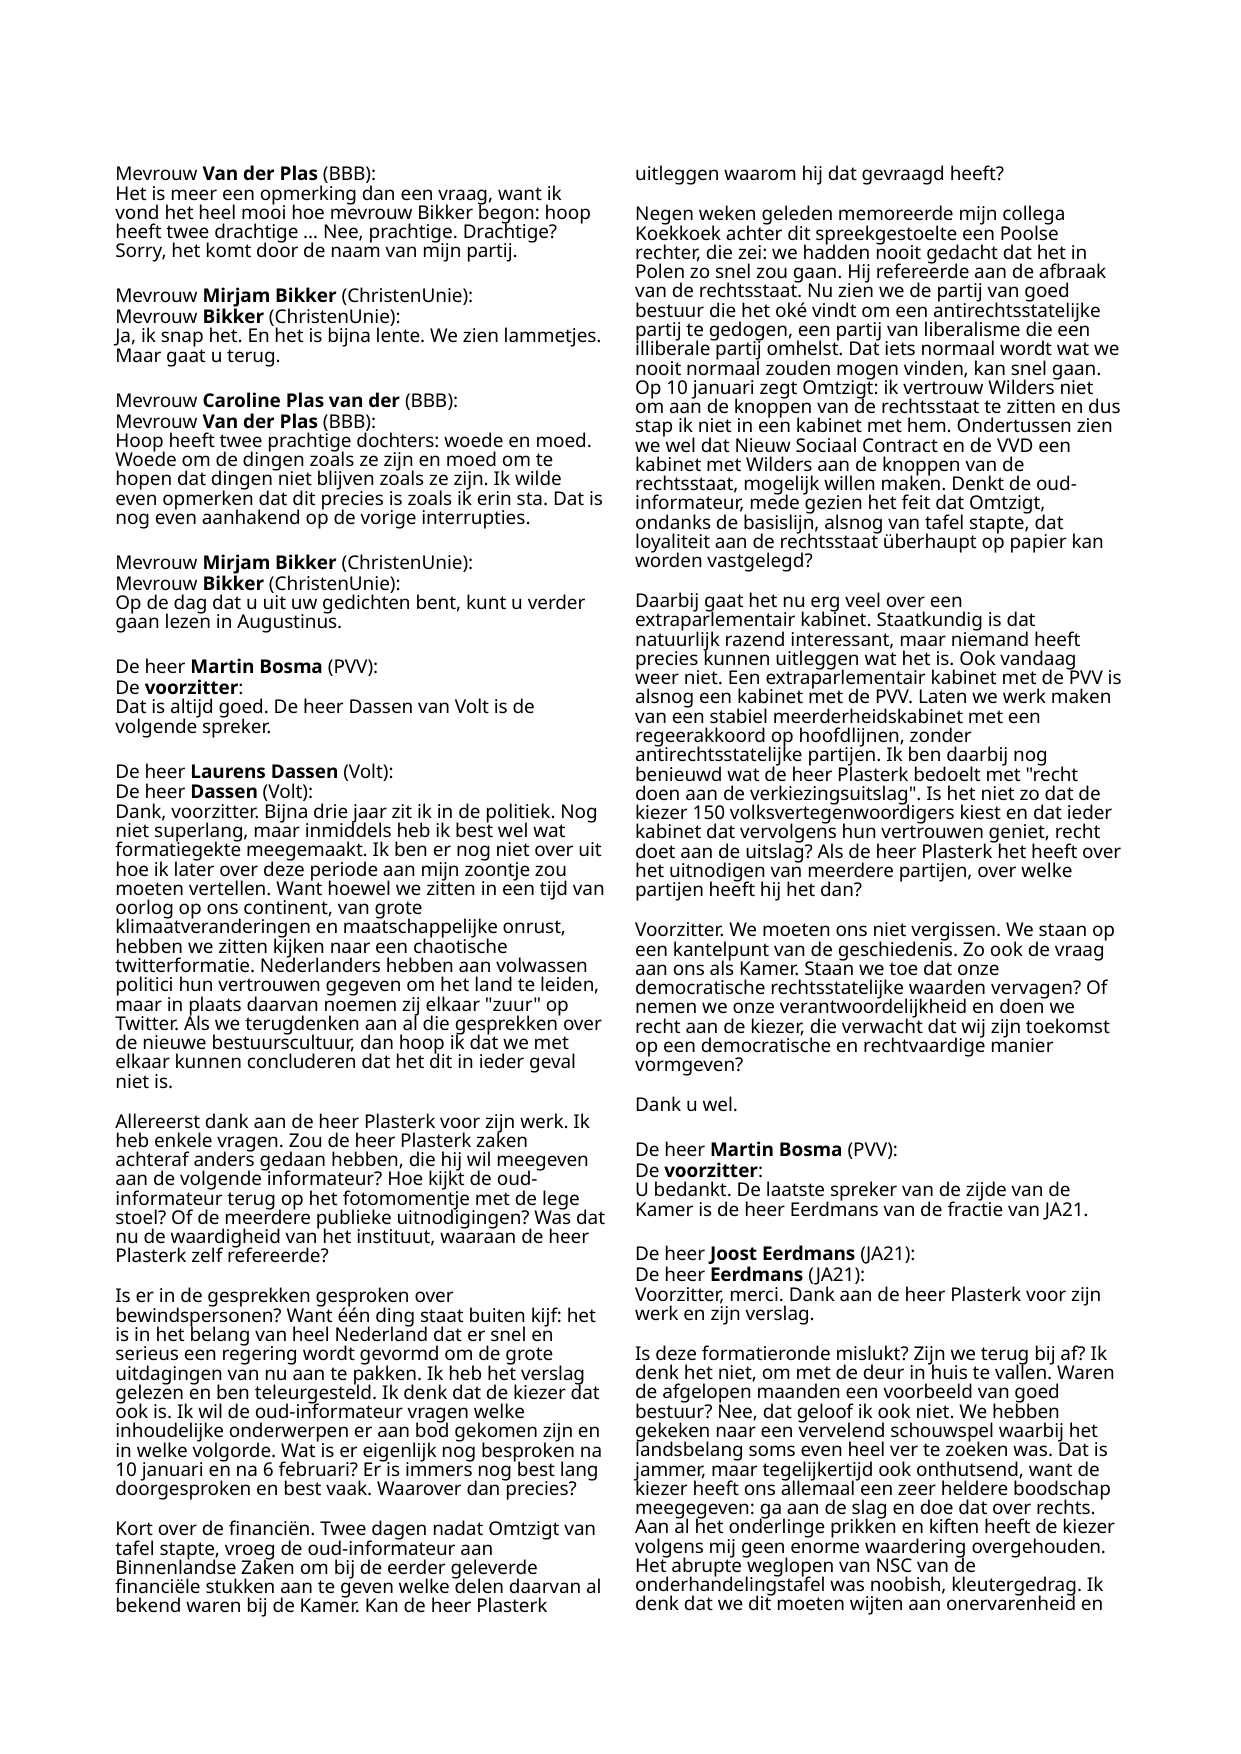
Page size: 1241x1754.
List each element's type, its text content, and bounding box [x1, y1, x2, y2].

text Hoop heeft twee prachtige dochters: woede en moed. Woede om de dingen zoals ze zijn en moed om te hopen dat dingen niet blijven zoals ze zijn. Ik wilde even opmerken dat dit precies is zoals ik erin sta. Dat is nog even aanhakend op de vorige interrupties. [115, 432, 605, 528]
text Voorzitter, merci. Dank aan de heer Plasterk voor zijn werk en zijn verslag. [635, 1286, 1125, 1324]
text Is deze formatieronde mislukt? Zijn we terug bij af? Ik denk het niet, om met de deur in huis te vallen. Waren de afgelopen maanden een voorbeeld van goed bestuur? Nee, dat geloof ik ook niet. We hebben gekeken naar een vervelend schouwspel waarbij het landsbelang soms even heel ver te zoeken was. Dat is jammer, maar tegelijkertijd ook onthutsend, want de kiezer heeft ons allemaal een zeer heldere boodschap meegegeven: ga aan de slag en doe dat over rechts. Aan al het onderlinge prikken en kiften heeft de kiezer volgens mij geen enorme waardering overgehouden. Het abrupte weglopen van NSC van de onderhandelingstafel was noobish, kleutergedrag. Ik denk dat we dit moeten wijten aan onervarenheid en [635, 1345, 1125, 1615]
text Ja, ik snap het. En het is bijna lente. We zien lammetjes. Maar gaat u terug. [115, 327, 605, 366]
text uitleggen waarom hij dat gevraagd heeft? [635, 165, 1125, 184]
text Het is meer een opmerking dan een vraag, want ik vond het heel mooi hoe mevrouw Bikker begon: hoop heeft twee drachtige … Nee, prachtige. Drachtige? Sorry, het komt door de naam van mijn partij. [115, 184, 605, 262]
text Mevrouw Mirjam Bikker (ChristenUnie): [115, 282, 605, 308]
text De heer Martin Bosma (PVV): [635, 1136, 1125, 1162]
text De heer Martin Bosma (PVV): [115, 653, 605, 679]
text Mevrouw Bikker (ChristenUnie): [115, 575, 605, 594]
text Is er in de gesprekken gesproken over bewindspersonen? Want één ding staat buiten kijf: het is in het belang van heel Nederland dat er snel en serieus een regering wordt gevormd om de grote uitdagingen van nu aan te pakken. Ik heb het verslag gelezen en ben teleurgesteld. Ik denk dat de kiezer dat ook is. Ik wil de oud-informateur vragen welke inhoudelijke onderwerpen er aan bod gekomen zijn en in welke volgorde. Wat is er eigenlijk nog besproken na 10 januari en na 6 februari? Er is immers nog best lang doorgesproken en best vaak. Waarover dan precies? [115, 1287, 605, 1499]
text Kort over de financiën. Twee dagen nadat Omtzigt van tafel stapte, vroeg de oud-informateur aan Binnenlandse Zaken om bij de eerder geleverde financiële stukken aan te geven welke delen daarvan al bekend waren bij de Kamer. Kan de heer Plasterk [115, 1520, 605, 1617]
text U bedankt. De laatste spreker van de zijde van de Kamer is de heer Eerdmans van de fractie van JA21. [635, 1181, 1125, 1220]
text De heer Joost Eerdmans (JA21): [635, 1241, 1125, 1266]
text Mevrouw Caroline Plas van der (BBB): [115, 387, 605, 413]
text De voorzitter: [115, 679, 605, 698]
text Dank u wel. [635, 1096, 1125, 1115]
text Mevrouw Van der Plas (BBB): [115, 165, 605, 184]
text Mevrouw Van der Plas (BBB): [115, 413, 605, 432]
text Op de dag dat u uit uw gedichten bent, kunt u verder gaan lezen in Augustinus. [115, 594, 605, 633]
text De heer Laurens Dassen (Volt): [115, 758, 605, 783]
text De heer Eerdmans (JA21): [635, 1266, 1125, 1286]
text Dank, voorzitter. Bijna drie jaar zit ik in de politiek. Nog niet superlang, maar inmiddels heb ik best wel wat formatiegekte meegemaakt. Ik ben er nog niet over uit hoe ik later over deze periode aan mijn zoontje zou moeten vertellen. Want hoewel we zitten in een tijd van oorlog op ons continent, van grote klimaatveranderingen en maatschappelijke onrust, hebben we zitten kijken naar een chaotische twitterformatie. Nederlanders hebben aan volwassen politici hun vertrouwen gegeven om het land te leiden, maar in plaats daarvan noemen zij elkaar "zuur" op Twitter. Als we terugdenken aan al die gesprekken over de nieuwe bestuurscultuur, dan hoop ik dat we met elkaar kunnen concluderen dat het dit in ieder geval niet is. [115, 803, 605, 1092]
text De voorzitter: [635, 1162, 1125, 1181]
text De heer Dassen (Volt): [115, 783, 605, 803]
text Mevrouw Mirjam Bikker (ChristenUnie): [115, 549, 605, 575]
text Negen weken geleden memoreerde mijn collega Koekkoek achter dit spreekgestoelte een Poolse rechter, die zei: we hadden nooit gedacht dat het in Polen zo snel zou gaan. Hij refereerde aan de afbraak van de rechtsstaat. Nu zien we de partij van goed bestuur die het oké vindt om een antirechtsstatelijke partij te gedogen, een partij van liberalisme die een illiberale partij omhelst. Dat iets normaal wordt wat we nooit normaal zouden mogen vinden, kan snel gaan. Op 10 januari zegt Omtzigt: ik vertrouw Wilders niet om aan de knoppen van de rechtsstaat te zitten en dus stap ik niet in een kabinet met hem. Ondertussen zien we wel dat Nieuw Sociaal Contract en de VVD een kabinet met Wilders aan de knoppen van de rechtsstaat, mogelijk willen maken. Denkt de oud-informateur, mede gezien het feit dat Omtzigt, ondanks de basislijn, alsnog van tafel stapte, dat loyaliteit aan de rechtsstaat überhaupt op papier kan worden vastgelegd? [635, 205, 1125, 571]
text Voorzitter. We moeten ons niet vergissen. We staan op een kantelpunt van de geschiedenis. Zo ook de vraag aan ons als Kamer. Staan we toe dat onze democratische rechtsstatelijke waarden vervagen? Of nemen we onze verantwoordelijkheid en doen we recht aan de kiezer, die verwacht dat wij zijn toekomst op een democratische en rechtvaardige manier vormgeven? [635, 921, 1125, 1075]
text Dat is altijd goed. De heer Dassen van Volt is de volgende spreker. [115, 698, 605, 737]
text Mevrouw Bikker (ChristenUnie): [115, 308, 605, 327]
text Allereerst dank aan de heer Plasterk voor zijn werk. Ik heb enkele vragen. Zou de heer Plasterk zaken achteraf anders gedaan hebben, die hij wil meegeven aan de volgende informateur? Hoe kijkt de oud-informateur terug op het fotomomentje met de lege stoel? Of de meerdere publieke uitnodigingen? Was dat nu de waardigheid van het instituut, waaraan de heer Plasterk zelf refereerde? [115, 1113, 605, 1267]
text Daarbij gaat het nu erg veel over een extraparlementair kabinet. Staatkundig is dat natuurlijk razend interessant, maar niemand heeft precies kunnen uitleggen wat het is. Ook vandaag weer niet. Een extraparlementair kabinet met de PVV is alsnog een kabinet met de PVV. Laten we werk maken van een stabiel meerderheidskabinet met een regeerakkoord op hoofdlijnen, zonder antirechtsstatelijke partijen. Ik ben daarbij nog benieuwd wat de heer Plasterk bedoelt met "recht doen aan de verkiezingsuitslag". Is het niet zo dat de kiezer 150 volksvertegenwoordigers kiest en dat ieder kabinet dat vervolgens hun vertrouwen geniet, recht doet aan de uitslag? Als de heer Plasterk het heeft over het uitnodigen van meerdere partijen, over welke partijen heeft hij het dan? [635, 592, 1125, 901]
